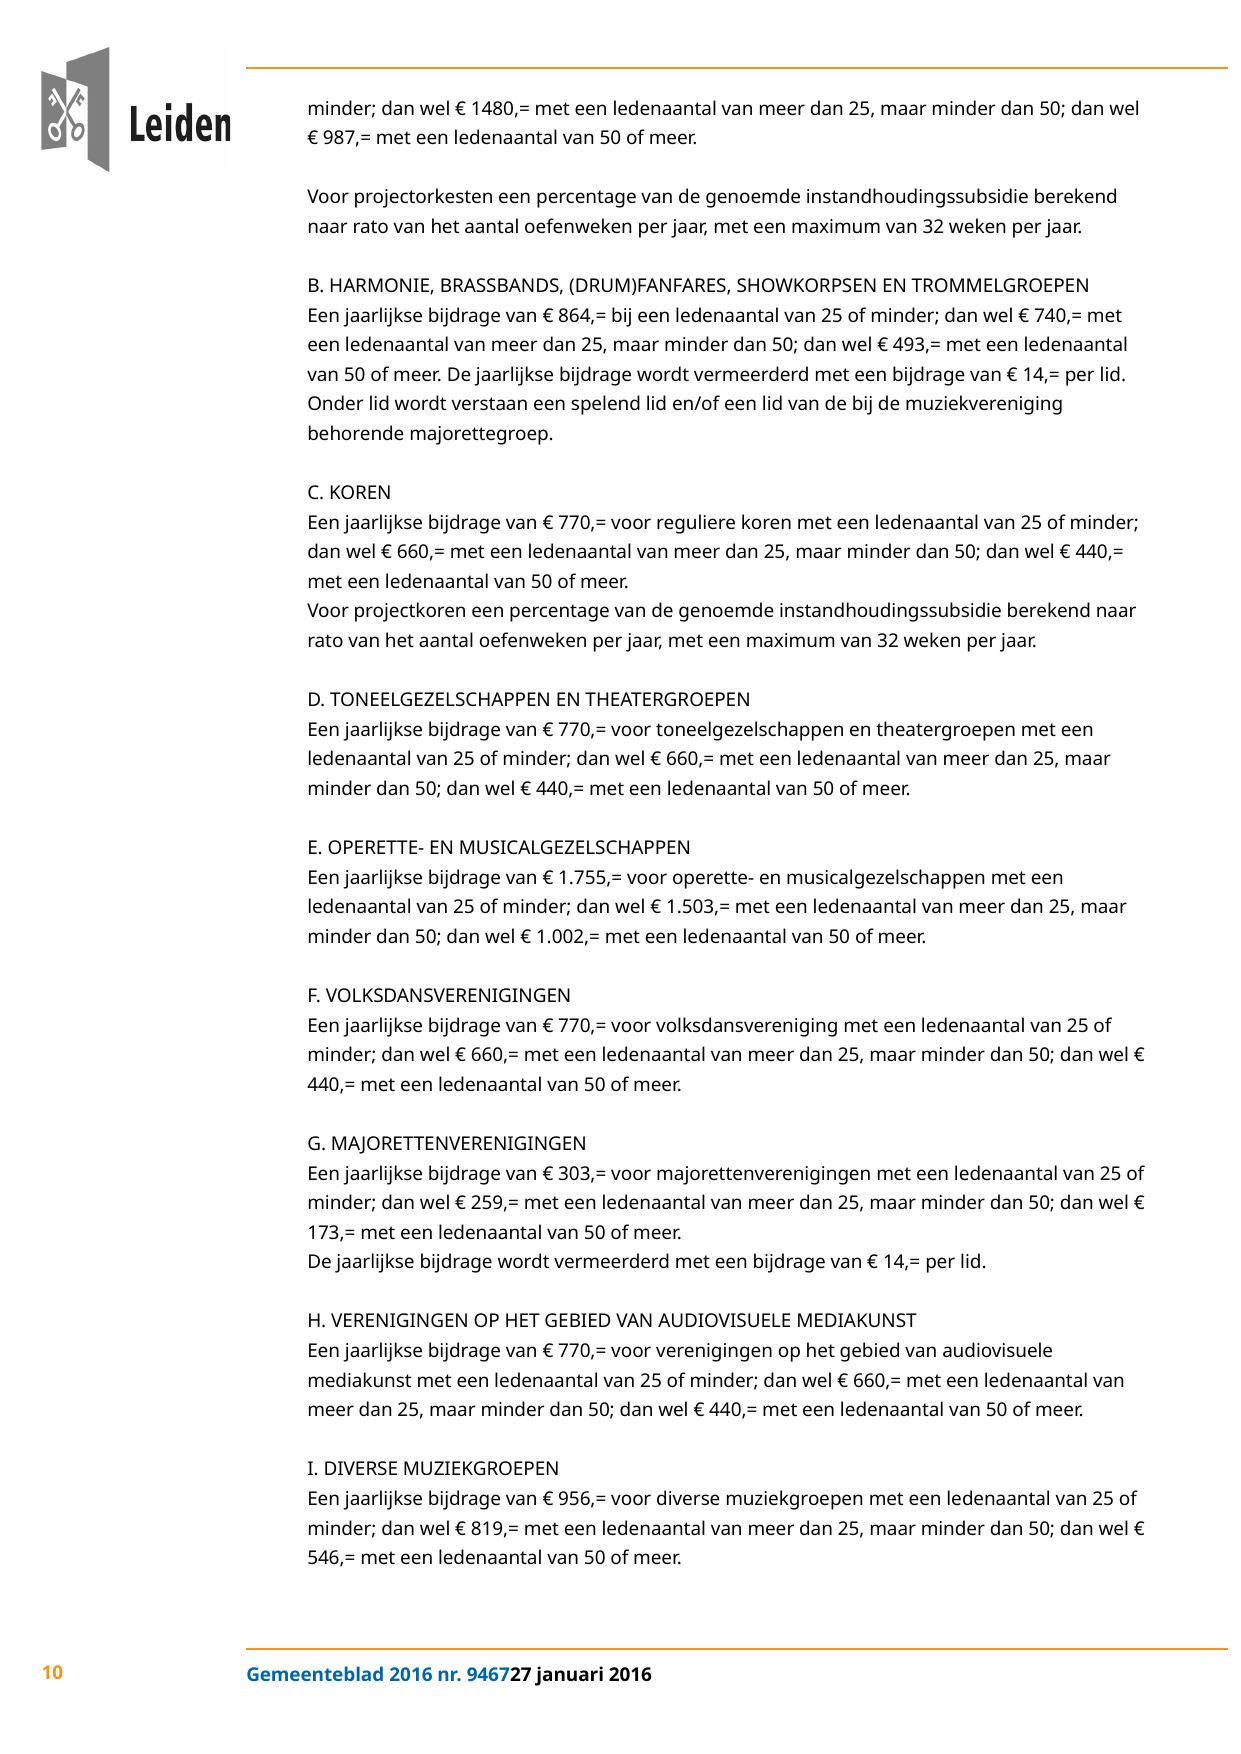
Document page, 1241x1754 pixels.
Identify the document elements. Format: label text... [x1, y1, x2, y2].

list F. VOLKSDANSVERENIGINGEN [248, 982, 1152, 1008]
list Een jaarlijkse bijdrage van € 303,= voor majorettenverenigingen met een ledenaantal van 25 of minder; dan wel € 259,= met een ledenaantal van meer dan 25, maar minder dan 50; dan wel € 173,= met een ledenaantal van 50 of meer. [248, 1160, 1152, 1245]
list Onder lid wordt verstaan een spelend lid en/of een lid van de bij de muziekvereniging behorende majorettegroep. [248, 391, 1152, 446]
list Een jaarlijkse bijdrage van € 770,= voor toneelgezelschappen en theatergroepen met een ledenaantal van 25 of minder; dan wel € 660,= met een ledenaantal van meer dan 25, maar minder dan 50; dan wel € 440,= met een ledenaantal van 50 of meer. [248, 716, 1152, 801]
list Een jaarlijkse bijdrage van € 770,= voor verenigingen op het gebied van audiovisuele mediakunst met een ledenaantal van 25 of minder; dan wel € 660,= met een ledenaantal van meer dan 25, maar minder dan 50; dan wel € 440,= met een ledenaantal van 50 of meer. [248, 1337, 1152, 1422]
list D. TONEELGEZELSCHAPPEN EN THEATERGROEPEN [248, 686, 1152, 712]
picture [41, 47, 231, 172]
list H. VERENIGINGEN OP HET GEBIED VAN AUDIOVISUELE MEDIAKUNST [248, 1308, 1152, 1333]
list Een jaarlijkse bijdrage van € 956,= voor diverse muziekgroepen met een ledenaantal van 25 of minder; dan wel € 819,= met een ledenaantal van meer dan 25, maar minder dan 50; dan wel € 546,= met een ledenaantal van 50 of meer. [248, 1485, 1152, 1570]
list Een jaarlijkse bijdrage van € 770,= voor volksdansvereniging met een ledenaantal van 25 of minder; dan wel € 660,= met een ledenaantal van meer dan 25, maar minder dan 50; dan wel € 440,= met een ledenaantal van 50 of meer. [248, 1012, 1152, 1097]
list C. KOREN [248, 479, 1152, 505]
list De jaarlijkse bijdrage wordt vermeerderd met een bijdrage van € 14,= per lid. [248, 1248, 1152, 1274]
list I. DIVERSE MUZIEKGROEPEN [248, 1456, 1152, 1481]
list B. HARMONIE, BRASSBANDS, (DRUM)FANFARES, SHOWKORPSEN EN TROMMELGROEPEN [248, 272, 1152, 298]
list Voor projectkoren een percentage van de genoemde instandhoudingssubsidie berekend naar rato van het aantal oefenweken per jaar, met een maximum van 32 weken per jaar. [248, 598, 1152, 653]
list E. OPERETTE- EN MUSICALGEZELSCHAPPEN [248, 834, 1152, 860]
list Een jaarlijkse bijdrage van € 770,= voor reguliere koren met een ledenaantal van 25 of minder; dan wel € 660,= met een ledenaantal van meer dan 25, maar minder dan 50; dan wel € 440,= met een ledenaantal van 50 of meer. [248, 509, 1152, 594]
list Een jaarlijkse bijdrage van € 1.755,= voor operette- en musicalgezelschappen met een ledenaantal van 25 of minder; dan wel € 1.503,= met een ledenaantal van meer dan 25, maar minder dan 50; dan wel € 1.002,= met een ledenaantal van 50 of meer. [248, 864, 1152, 949]
list G. MAJORETTENVERENIGINGEN [248, 1130, 1152, 1156]
list minder; dan wel € 1480,= met een ledenaantal van meer dan 25, maar minder dan 50; dan wel € 987,= met een ledenaantal van 50 of meer. [248, 95, 1152, 150]
list Voor projectorkesten een percentage van de genoemde instandhoudingssubsidie berekend naar rato van het aantal oefenweken per jaar, met een maximum van 32 weken per jaar. [248, 183, 1152, 239]
list Een jaarlijkse bijdrage van € 864,= bij een ledenaantal van 25 of minder; dan wel € 740,= met een ledenaantal van meer dan 25, maar minder dan 50; dan wel € 493,= met een ledenaantal van 50 of meer. De jaarlijkse bijdrage wordt vermeerderd met een bijdrage van € 14,= per lid. [248, 302, 1152, 387]
